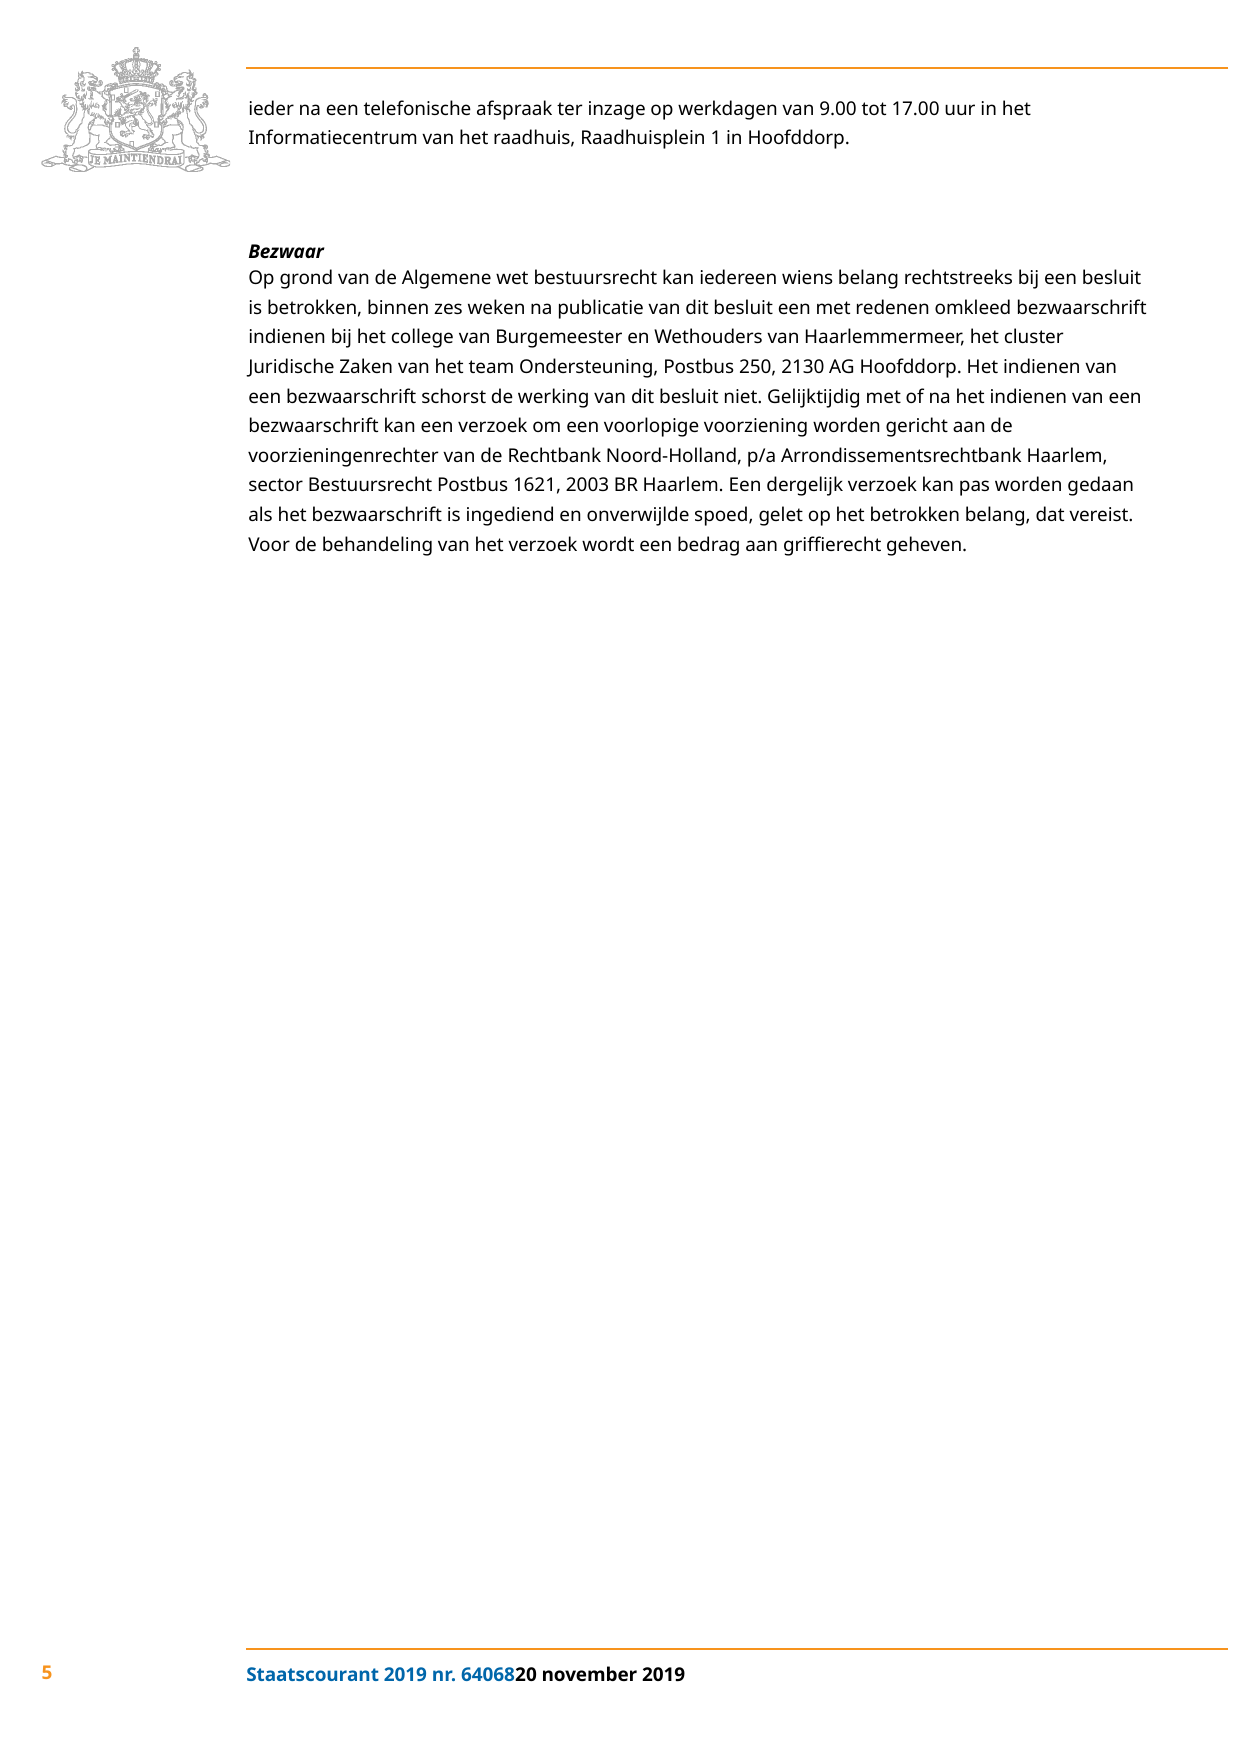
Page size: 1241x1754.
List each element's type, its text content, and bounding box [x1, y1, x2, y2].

text ieder na een telefonische afspraak ter inzage op werkdagen van 9.00 tot 17.00 uur in het Informatiecentrum van het raadhuis, Raadhuisplein 1 in Hoofddorp. [248, 95, 1152, 150]
text Op grond van de Algemene wet bestuursrecht kan iedereen wiens belang rechtstreeks bij een besluit is betrokken, binnen zes weken na publicatie van dit besluit een met redenen omkleed bezwaarschrift indienen bij het college van Burgemeester en Wethouders van Haarlemmermeer, het cluster Juridische Zaken van het team Ondersteuning, Postbus 250, 2130 AG Hoofddorp. Het indienen van een bezwaarschrift schorst de werking van dit besluit niet. Gelijktijdig met of na het indienen van een bezwaarschrift kan een verzoek om een voorlopige voorziening worden gericht aan de voorzieningenrechter van de Rechtbank Noord-Holland, p/a Arrondissementsrechtbank Haarlem, sector Bestuursrecht Postbus 1621, 2003 BR Haarlem. Een dergelijk verzoek kan pas worden gedaan als het bezwaarschrift is ingediend en onverwijlde spoed, gelet op het betrokken belang, dat vereist. Voor de behandeling van het verzoek wordt een bedrag aan griffierecht geheven. [248, 264, 1152, 556]
picture [41, 47, 231, 172]
text Bezwaar [248, 239, 1152, 264]
